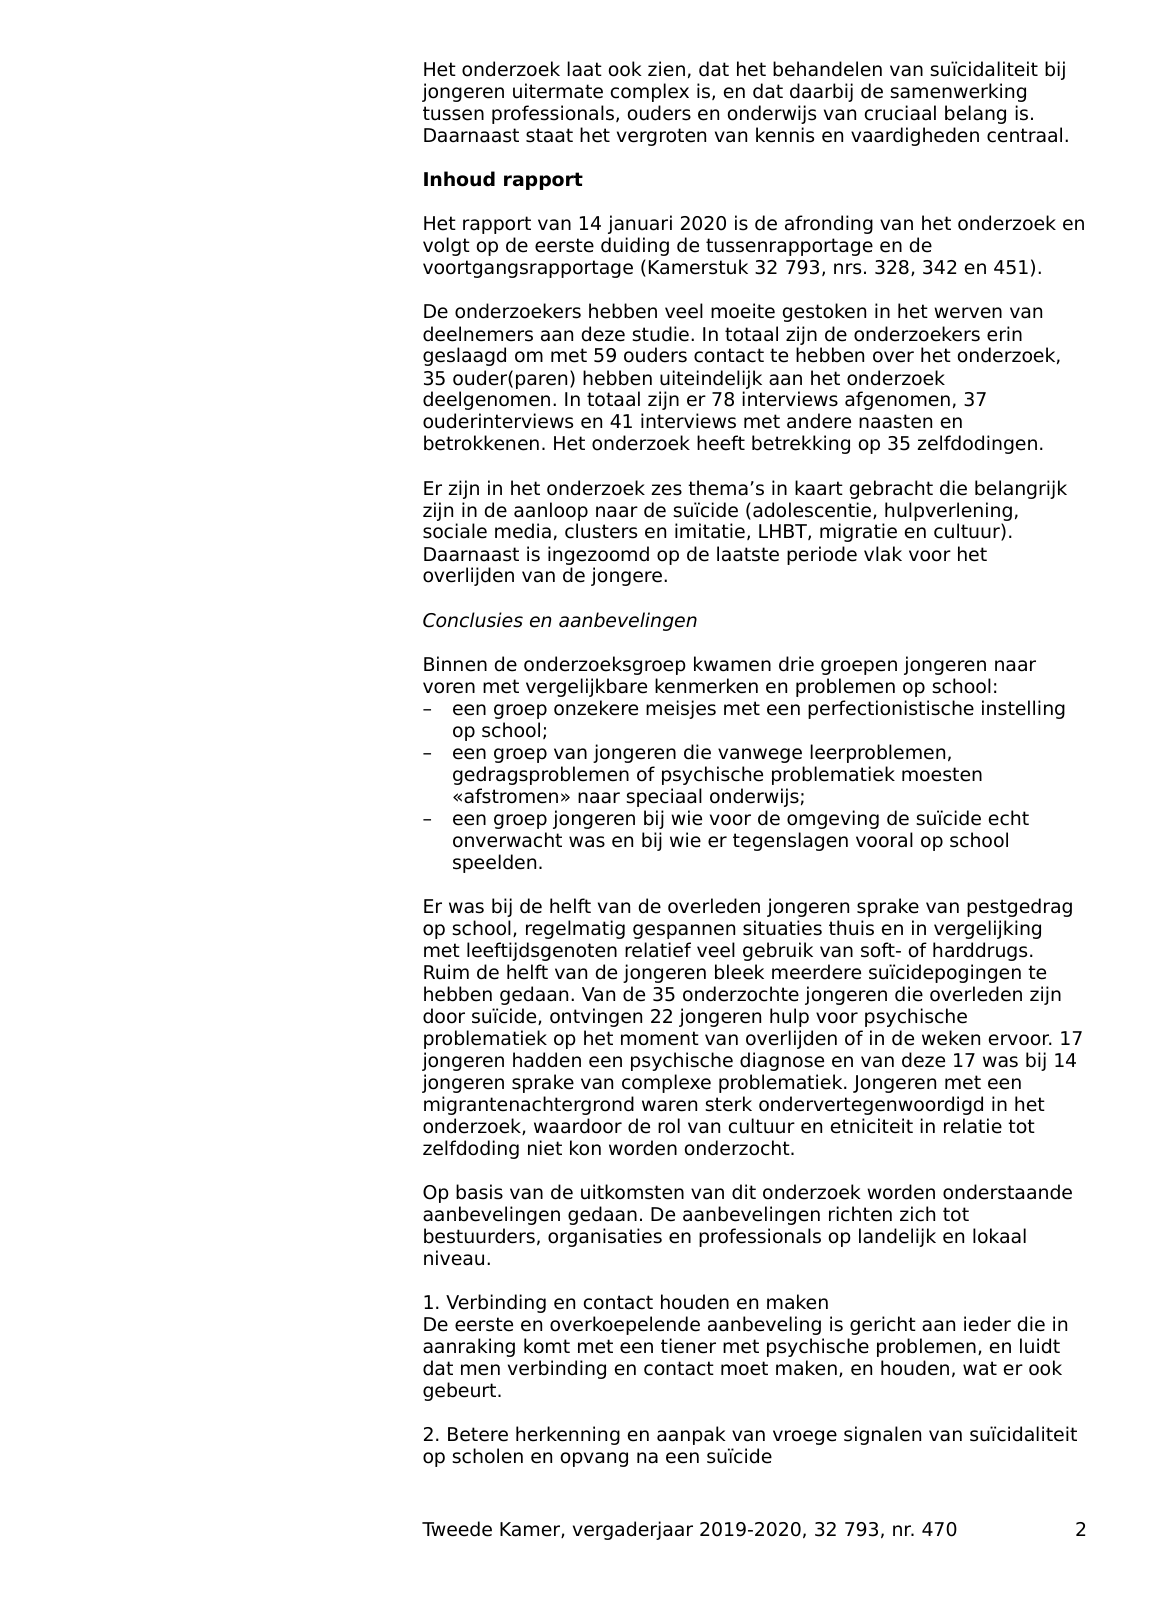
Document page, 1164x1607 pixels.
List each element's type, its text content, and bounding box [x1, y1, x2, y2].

text – een groep jongeren bij wie voor de omgeving de suïcide echt onverwacht was en bij wie er tegenslagen vooral op school speelden. [422, 808, 1087, 873]
text Het onderzoek laat ook zien, dat het behandelen van suïcidaliteit bij jongeren uitermate complex is, en dat daarbij de samenwerking tussen professionals, ouders en onderwijs van cruciaal belang is. Daarnaast staat het vergroten van kennis en vaardigheden centraal. [422, 59, 1087, 147]
text – een groep van jongeren die vanwege leerproblemen, gedragsproblemen of psychische problematiek moesten «afstromen» naar speciaal onderwijs; [422, 742, 1087, 808]
subtitle Conclusies en aanbevelingen [422, 609, 1087, 632]
text 1. Verbinding en contact houden en maken [422, 1292, 1087, 1314]
text 2. Betere herkenning en aanpak van vroege signalen van suïcidaliteit op scholen en opvang na een suïcide [422, 1424, 1087, 1468]
text Op basis van de uitkomsten van dit onderzoek worden onderstaande aanbevelingen gedaan. De aanbevelingen richten zich tot bestuurders, organisaties en professionals op landelijk en lokaal niveau. [422, 1182, 1087, 1269]
text De onderzoekers hebben veel moeite gestoken in het werven van deelnemers aan deze studie. In totaal zijn de onderzoekers erin geslaagd om met 59 ouders contact te hebben over het onderzoek, 35 ouder(paren) hebben uiteindelijk aan het onderzoek deelgenomen. In totaal zijn er 78 interviews afgenomen, 37 ouderinterviews en 41 interviews met andere naasten en betrokkenen. Het onderzoek heeft betrekking op 35 zelfdodingen. [422, 301, 1087, 455]
text Ruim de helft van de jongeren bleek meerdere suïcidepogingen te hebben gedaan. Van de 35 onderzochte jongeren die overleden zijn door suïcide, ontvingen 22 jongeren hulp voor psychische problematiek op het moment van overlijden of in de weken ervoor. 17 jongeren hadden een psychische diagnose en van deze 17 was bij 14 jongeren sprake van complexe problematiek. Jongeren met een migrantenachtergrond waren sterk ondervertegenwoordigd in het onderzoek, waardoor de rol van cultuur en etniciteit in relatie tot zelfdoding niet kon worden onderzocht. [422, 962, 1087, 1159]
text Binnen de onderzoeksgroep kwamen drie groepen jongeren naar voren met vergelijkbare kenmerken en problemen op school: [422, 654, 1087, 698]
text Het rapport van 14 januari 2020 is de afronding van het onderzoek en volgt op de eerste duiding de tussenrapportage en de voortgangsrapportage (Kamerstuk 32 793, nrs. 328, 342 en 451). [422, 213, 1087, 279]
text – een groep onzekere meisjes met een perfectionistische instelling op school; [422, 698, 1087, 742]
text Er zijn in het onderzoek zes thema’s in kaart gebracht die belangrijk zijn in de aanloop naar de suïcide (adolescentie, hulpverlening, sociale media, clusters en imitatie, LHBT, migratie en cultuur). Daarnaast is ingezoomd op de laatste periode vlak voor het overlijden van de jongere. [422, 477, 1087, 587]
subtitle Inhoud rapport [422, 169, 1087, 191]
text Er was bij de helft van de overleden jongeren sprake van pestgedrag op school, regelmatig gespannen situaties thuis en in vergelijking met leeftijdsgenoten relatief veel gebruik van soft- of harddrugs. [422, 896, 1087, 962]
text De eerste en overkoepelende aanbeveling is gericht aan ieder die in aanraking komt met een tiener met psychische problemen, en luidt dat men verbinding en contact moet maken, en houden, wat er ook gebeurt. [422, 1314, 1087, 1402]
